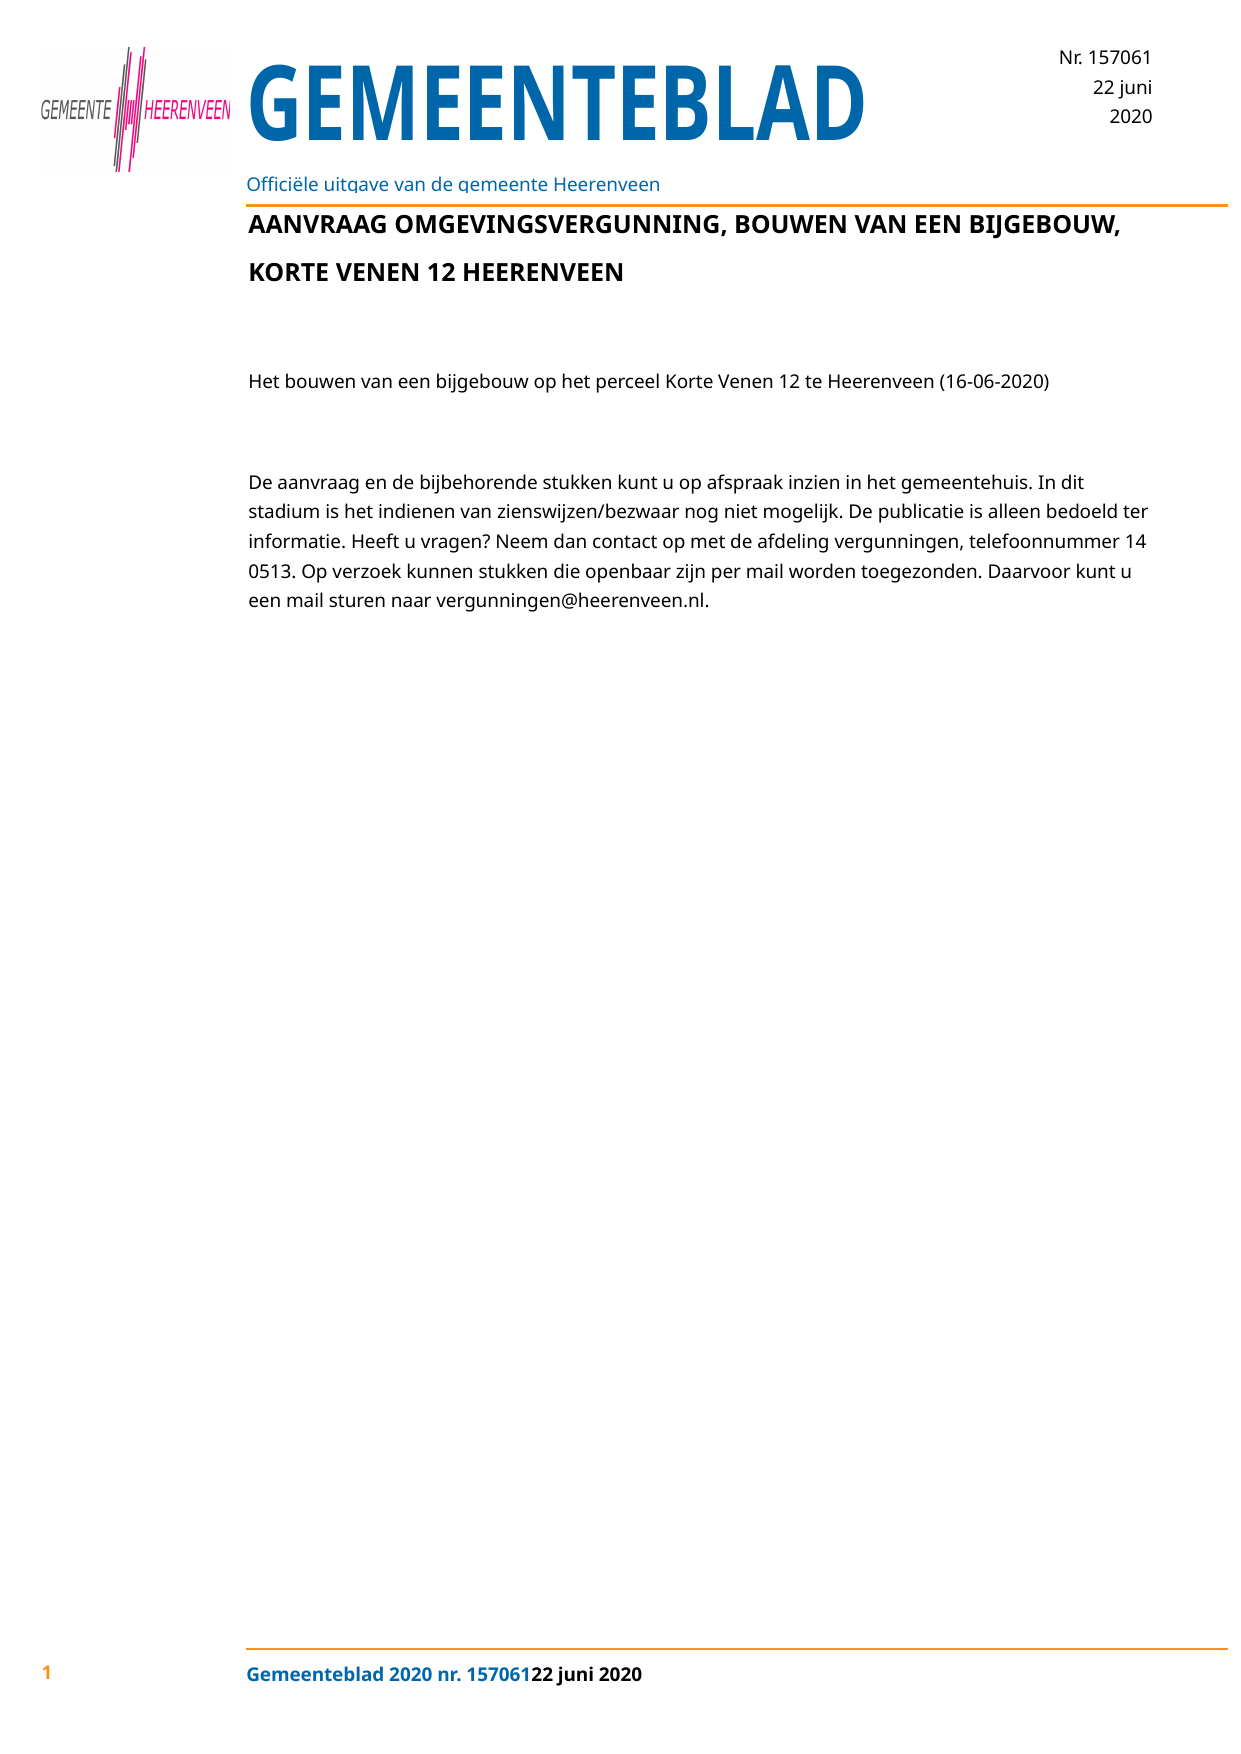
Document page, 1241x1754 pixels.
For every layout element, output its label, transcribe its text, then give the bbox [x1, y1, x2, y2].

text AANVRAAG OMGEVINGSVERGUNNING, BOUWEN VAN EEN BIJGEBOUW, KORTE VENEN 12 HEERENVEEN [248, 207, 1152, 288]
text Het bouwen van een bijgebouw op het perceel Korte Venen 12 te Heerenveen (16-06-2020) [248, 368, 1152, 394]
picture [41, 47, 231, 172]
text De aanvraag en de bijbehorende stukken kunt u op afspraak inzien in het gemeentehuis. In dit stadium is het indienen van zienswijzen/bezwaar nog niet mogelijk. De publicatie is alleen bedoeld ter informatie. Heeft u vragen? Neem dan contact op met de afdeling vergunningen, telefoonnummer 14 0513. Op verzoek kunnen stukken die openbaar zijn per mail worden toegezonden. Daarvoor kunt u een mail sturen naar vergunningen@heerenveen.nl. [248, 469, 1152, 613]
